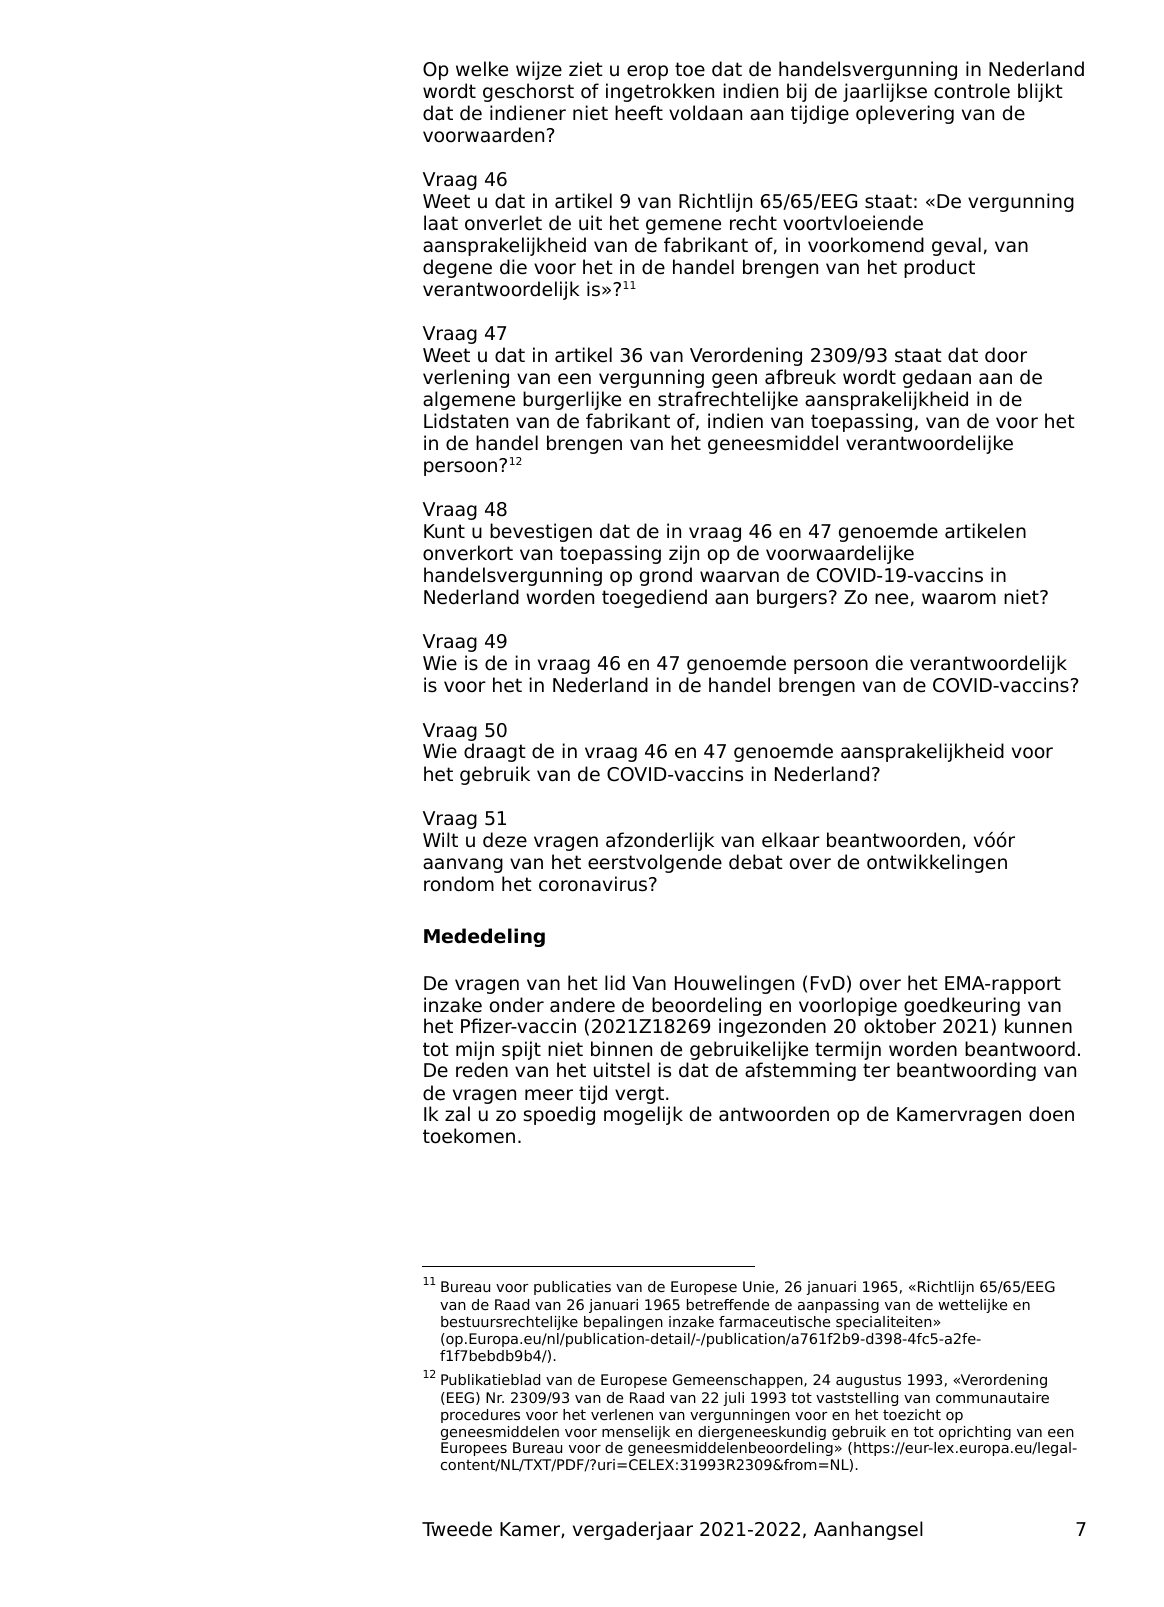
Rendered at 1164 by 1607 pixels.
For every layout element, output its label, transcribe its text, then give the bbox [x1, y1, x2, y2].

text Vraag 47 [422, 323, 1087, 345]
text Publikatieblad van de Europese Gemeenschappen, 24 augustus 1993, «Verordening (EEG) Nr. 2309/93 van de Raad van 22 juli 1993 tot vaststelling van communautaire procedures voor het verlenen van vergunningen voor en het toezicht op geneesmiddelen voor menselijk en diergeneeskundig gebruik en tot oprichting van een Europees Bureau voor de geneesmiddelenbeoordeling» (https://eur-lex.europa.eu/legal-content/NL/TXT/PDF/?uri=CELEX:31993R2309&from=NL). [422, 1368, 1087, 1474]
text Weet u dat in artikel 9 van Richtlijn 65/65/EEG staat: «De vergunning laat onverlet de uit het gemene recht voortvloeiende aansprakelijkheid van de fabrikant of, in voorkomend geval, van degene die voor het in de handel brengen van het product verantwoordelijk is»? [422, 191, 1087, 301]
text Vraag 50 [422, 719, 1087, 741]
text Wie draagt de in vraag 46 en 47 genoemde aansprakelijkheid voor het gebruik van de COVID-vaccins in Nederland? [422, 741, 1087, 785]
subtitle Mededeling [422, 926, 1087, 947]
text Vraag 46 [422, 169, 1087, 191]
text Bureau voor publicaties van de Europese Unie, 26 januari 1965, «Richtlijn 65/65/EEG van de Raad van 26 januari 1965 betreffende de aanpassing van de wettelijke en bestuursrechtelijke bepalingen inzake farmaceutische specialiteiten» (op.Europa.eu/nl/publication-detail/-/publication/a761f2b9-d398-4fc5-a2fe-f1f7bebdb9b4/). [422, 1275, 1087, 1365]
text Wie is de in vraag 46 en 47 genoemde persoon die verantwoordelijk is voor het in Nederland in de handel brengen van de COVID-vaccins? [422, 653, 1087, 697]
text Vraag 48 [422, 499, 1087, 521]
text Ik zal u zo spoedig mogelijk de antwoorden op de Kamervragen doen toekomen. [422, 1104, 1087, 1148]
text De reden van het uitstel is dat de afstemming ter beantwoording van de vragen meer tijd vergt. [422, 1060, 1087, 1104]
text Vraag 51 [422, 808, 1087, 829]
text Wilt u deze vragen afzonderlijk van elkaar beantwoorden, vóór aanvang van het eerstvolgende debat over de ontwikkelingen rondom het coronavirus? [422, 829, 1087, 896]
text Vraag 49 [422, 631, 1087, 653]
text Kunt u bevestigen dat de in vraag 46 en 47 genoemde artikelen onverkort van toepassing zijn op de voorwaardelijke handelsvergunning op grond waarvan de COVID-19-vaccins in Nederland worden toegediend aan burgers? Zo nee, waarom niet? [422, 521, 1087, 609]
text Weet u dat in artikel 36 van Verordening 2309/93 staat dat door verlening van een vergunning geen afbreuk wordt gedaan aan de algemene burgerlijke en strafrechtelijke aansprakelijkheid in de Lidstaten van de fabrikant of, indien van toepassing, van de voor het in de handel brengen van het geneesmiddel verantwoordelijke persoon? [422, 345, 1087, 477]
text Op welke wijze ziet u erop toe dat de handelsvergunning in Nederland wordt geschorst of ingetrokken indien bij de jaarlijkse controle blijkt dat de indiener niet heeft voldaan aan tijdige oplevering van de voorwaarden? [422, 59, 1087, 147]
text De vragen van het lid Van Houwelingen (FvD) over het EMA-rapport inzake onder andere de beoordeling en voorlopige goedkeuring van het Pfizer-vaccin (2021Z18269 ingezonden 20 oktober 2021) kunnen tot mijn spijt niet binnen de gebruikelijke termijn worden beantwoord. [422, 972, 1087, 1060]
